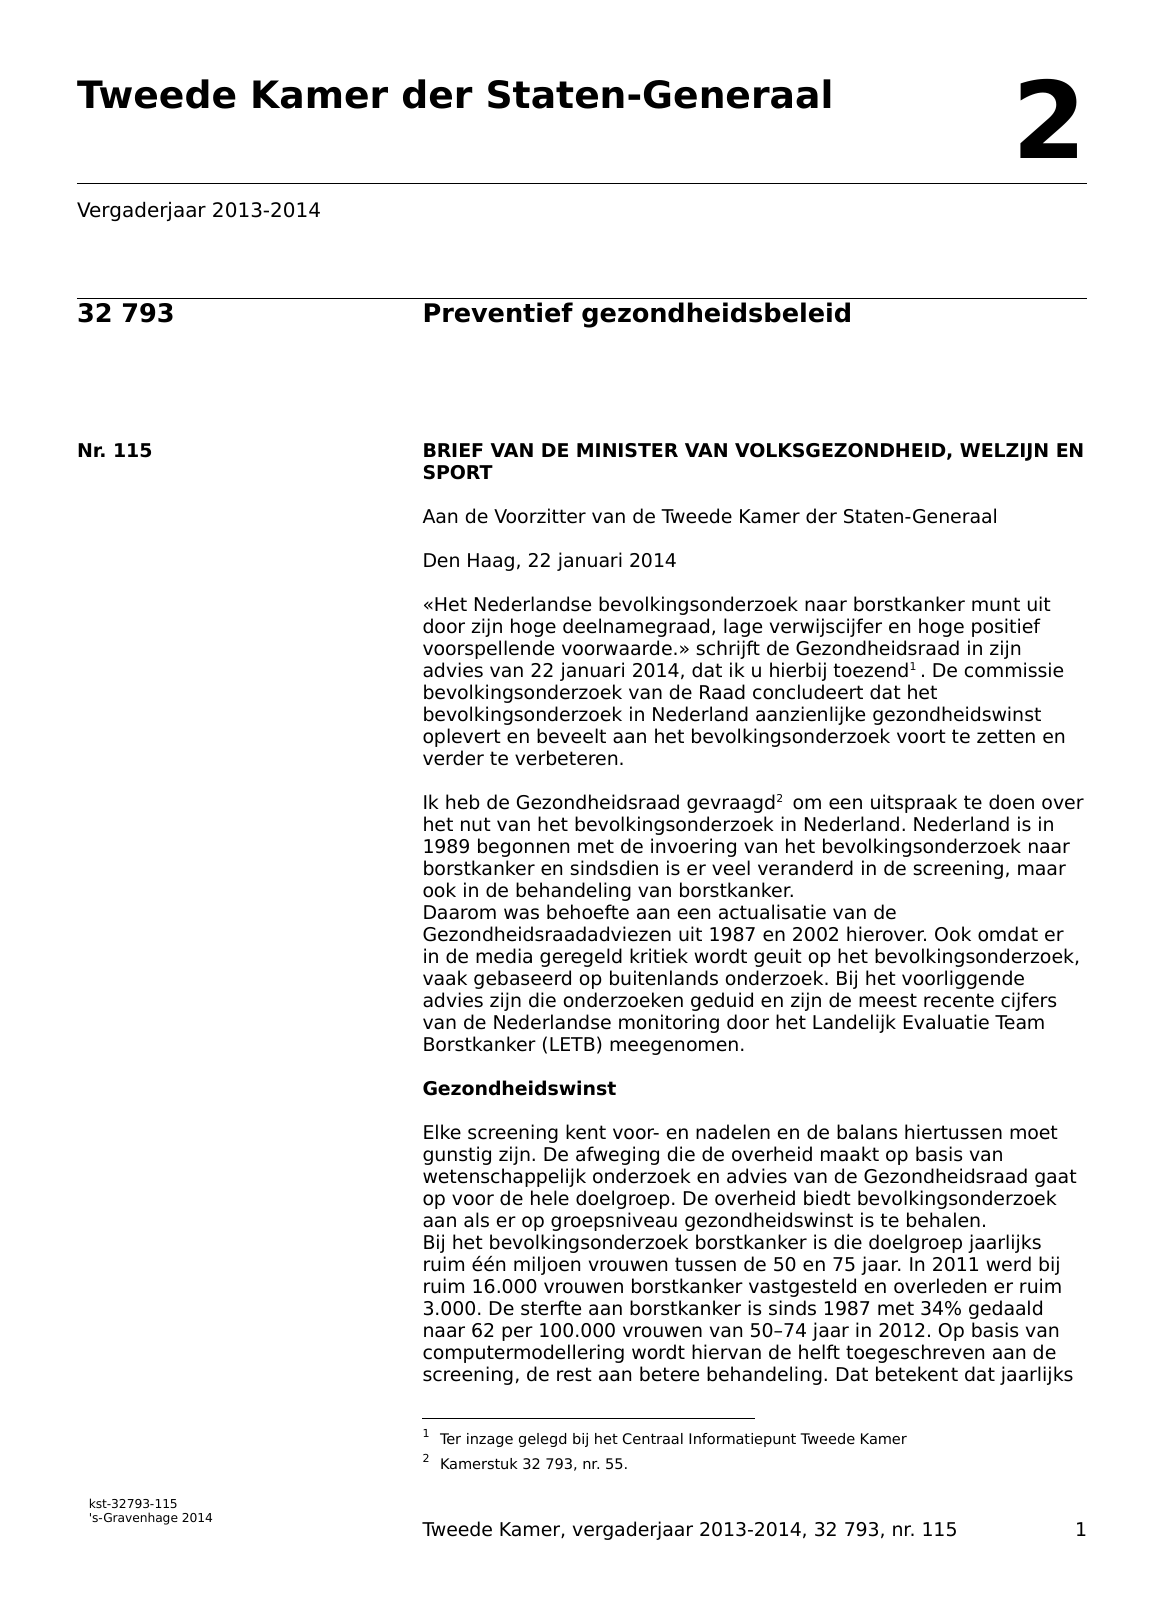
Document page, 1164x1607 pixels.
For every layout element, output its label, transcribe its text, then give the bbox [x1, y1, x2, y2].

text Daarom was behoefte aan een actualisatie van de Gezondheidsraadadviezen uit 1987 en 2002 hierover. Ook omdat er in de media geregeld kritiek wordt geuit op het bevolkingsonderzoek, vaak gebaseerd op buitenlands onderzoek. Bij het voorliggende advies zijn die onderzoeken geduid en zijn de meest recente cijfers van de Nederlandse monitoring door het Landelijk Evaluatie Team Borstkanker (LETB) meegenomen. [422, 902, 1087, 1056]
text 's-Gravenhage 2014 [88, 1511, 323, 1525]
text Elke screening kent voor- en nadelen en de balans hiertussen moet gunstig zijn. De afweging die de overheid maakt op basis van wetenschappelijk onderzoek en advies van de Gezondheidsraad gaat op voor de hele doelgroep. De overheid biedt bevolkingsonderzoek aan als er op groepsniveau gezondheidswinst is te behalen. [422, 1122, 1087, 1232]
text Kamerstuk 32 793, nr. 55. [422, 1452, 1087, 1474]
text Bij het bevolkingsonderzoek borstkanker is die doelgroep jaarlijks ruim één miljoen vrouwen tussen de 50 en 75 jaar. In 2011 werd bij ruim 16.000 vrouwen borstkanker vastgesteld en overleden er ruim 3.000. De sterfte aan borstkanker is sinds 1987 met 34% gedaald naar 62 per 100.000 vrouwen van 50–74 jaar in 2012. Op basis van computermodellering wordt hiervan de helft toegeschreven aan de screening, de rest aan betere behandeling. Dat betekent dat jaarlijks [422, 1232, 1087, 1386]
table_cell Vergaderjaar 2013-2014 [77, 184, 1087, 298]
subtitle 32 793 Preventief gezondheidsbeleid [77, 299, 1087, 329]
subtitle Nr. 115 BRIEF VAN DE MINISTER VAN VOLKSGEZONDHEID, WELZIJN EN SPORT [77, 440, 1087, 484]
text Ter inzage gelegd bij het Centraal Informatiepunt Tweede Kamer [422, 1427, 1087, 1449]
text «Het Nederlandse bevolkingsonderzoek naar borstkanker munt uit door zijn hoge deelnamegraad, lage verwijscijfer en hoge positief voorspellende voorwaarde.» schrijft de Gezondheidsraad in zijn advies van 22 januari 2014, dat ik u hierbij toezend. De commissie bevolkingsonderzoek van de Raad concludeert dat het bevolkingsonderzoek in Nederland aanzienlijke gezondheidswinst oplevert en beveelt aan het bevolkingsonderzoek voort te zetten en verder te verbeteren. [422, 594, 1087, 770]
text kst-32793-115 [88, 1497, 323, 1511]
text Ik heb de Gezondheidsraad gevraagd om een uitspraak te doen over het nut van het bevolkingsonderzoek in Nederland. Nederland is in 1989 begonnen met de invoering van het bevolkingsonderzoek naar borstkanker en sindsdien is er veel veranderd in de screening, maar ook in de behandeling van borstkanker. [422, 792, 1087, 902]
table_header 2 [886, 59, 1087, 183]
text Aan de Voorzitter van de Tweede Kamer der Staten-Generaal [422, 506, 1087, 528]
subtitle Gezondheidswinst [422, 1078, 1087, 1100]
text Den Haag, 22 januari 2014 [422, 550, 1087, 572]
table_header Tweede Kamer der Staten-Generaal [77, 59, 886, 183]
